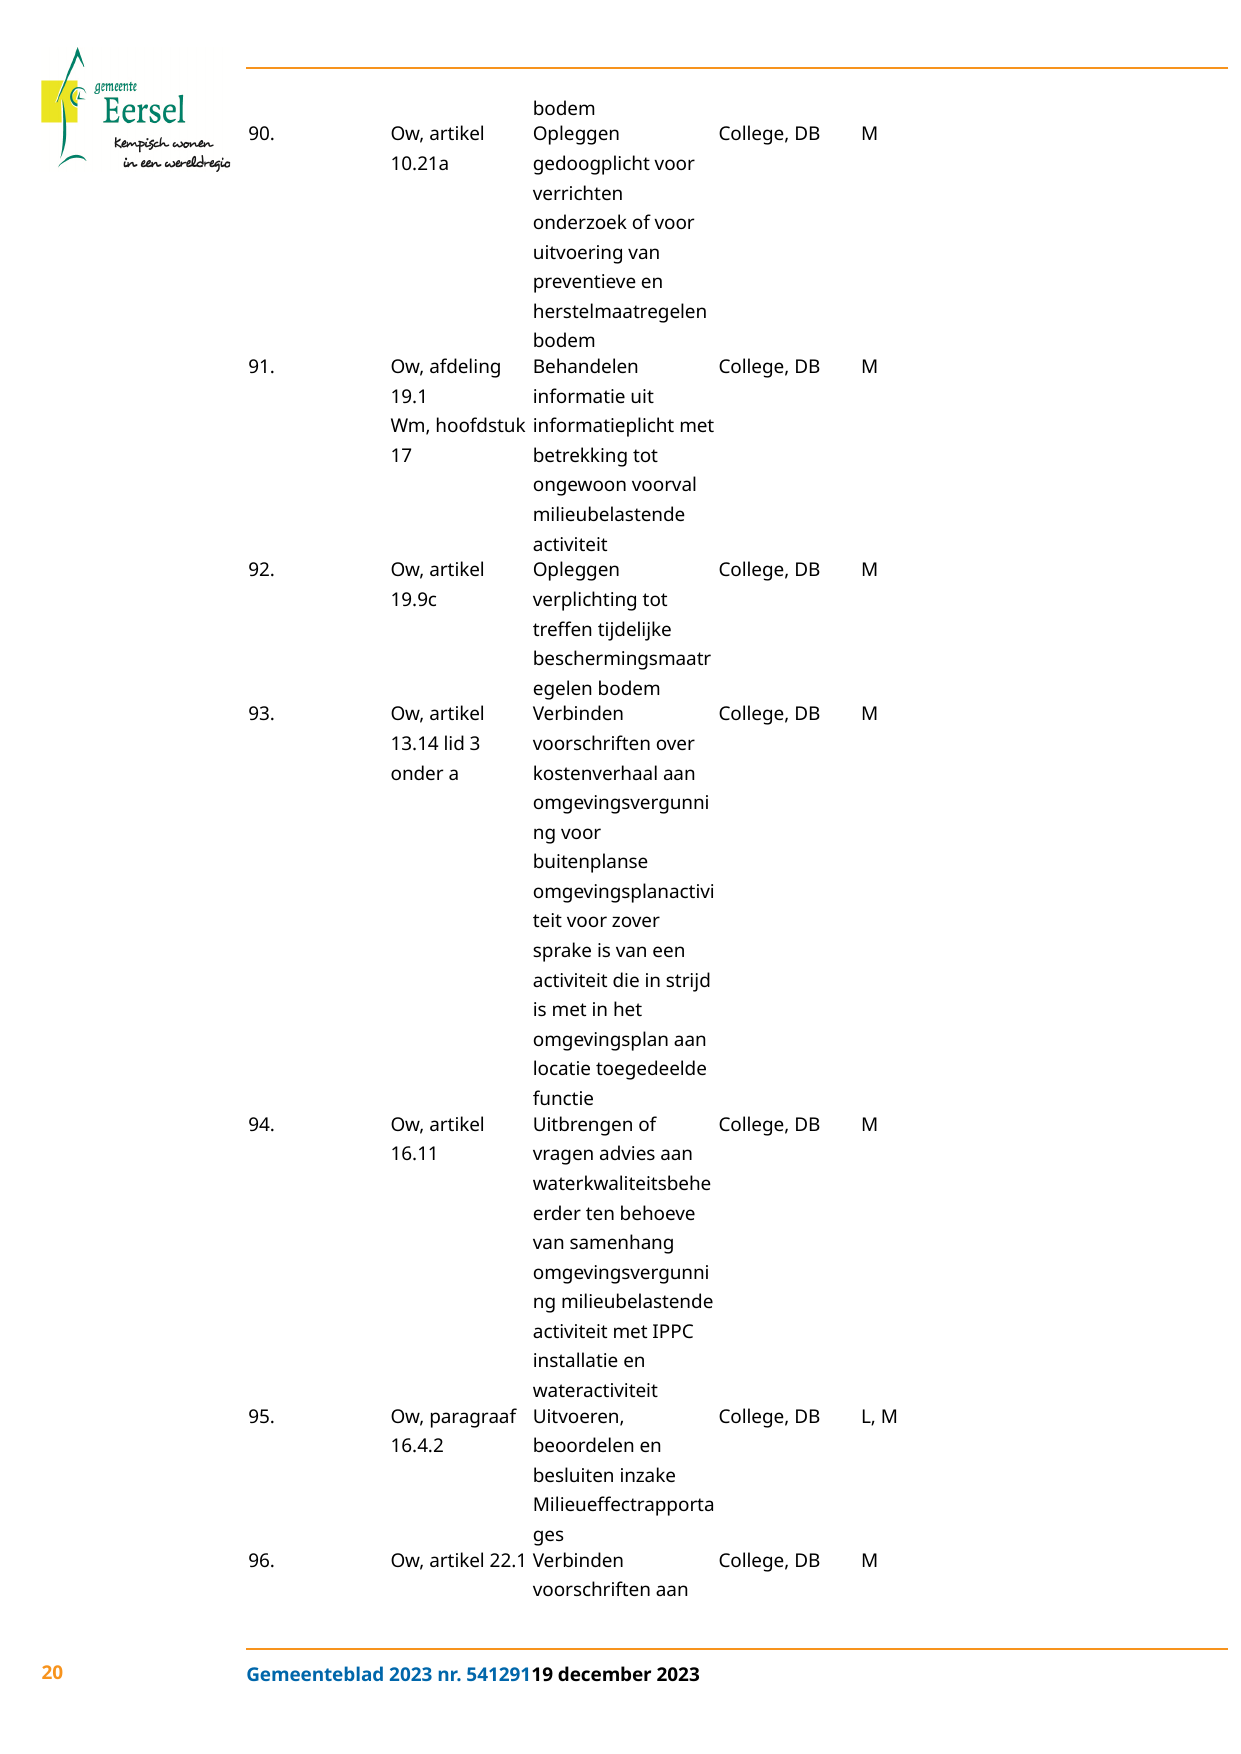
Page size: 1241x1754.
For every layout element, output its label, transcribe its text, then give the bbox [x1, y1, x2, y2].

table_cell bodem [533, 95, 718, 121]
table_cell [248, 557, 390, 701]
table_cell Opleggen gedoogplicht voor verrichten onderzoek of voor uitvoering van preventieve en herstelmaatregelen bodem [533, 121, 718, 353]
table_cell College, DB [718, 1403, 861, 1547]
table_cell M [861, 557, 1003, 701]
table_cell [1003, 557, 1152, 701]
table_cell [248, 353, 390, 557]
picture [41, 47, 231, 172]
table_cell M [861, 701, 1003, 1111]
table_cell M [861, 1547, 1003, 1602]
table_cell College, DB [718, 1111, 861, 1403]
table_cell [248, 1111, 390, 1403]
table_cell College, DB [718, 1547, 861, 1602]
table_cell [1003, 1403, 1152, 1547]
table_cell Ow, artikel 16.11 [390, 1111, 533, 1403]
table_cell Verbinden voorschriften over kostenverhaal aan omgevingsvergunning voor buitenplanse omgevingsplanactiviteit voor zover sprake is van een activiteit die in strijd is met in het omgevingsplan aan locatie toegedeelde functie [533, 701, 718, 1111]
table_cell [1003, 121, 1152, 353]
table_cell Ow, artikel 22.1 [390, 1547, 533, 1602]
table_cell [1003, 701, 1152, 1111]
table_cell [861, 95, 1003, 121]
table_cell M [861, 1111, 1003, 1403]
table_cell [1003, 1547, 1152, 1602]
table_cell M [861, 353, 1003, 557]
table_cell L, M [861, 1403, 1003, 1547]
table_cell Ow, paragraaf 16.4.2 [390, 1403, 533, 1547]
table_cell [1003, 95, 1152, 121]
table_cell Ow, artikel 13.14 lid 3 onder a [390, 701, 533, 1111]
table_cell Ow, afdeling 19.1 Wm, hoofdstuk 17 [390, 353, 533, 557]
table_cell [248, 121, 390, 353]
table_cell Ow, artikel 10.21a [390, 121, 533, 353]
table_cell Uitbrengen of vragen advies aan waterkwaliteitsbeheerder ten behoeve van samenhang omgevingsvergunning milieubelastende activiteit met IPPC installatie en wateractiviteit [533, 1111, 718, 1403]
table_cell College, DB [718, 353, 861, 557]
table_cell Verbinden voorschriften aan [533, 1547, 718, 1602]
table_cell [1003, 353, 1152, 557]
table_cell Ow, artikel 19.9c [390, 557, 533, 701]
table_cell M [861, 121, 1003, 353]
table_cell Uitvoeren, beoordelen en besluiten inzake Milieueffectrapportages [533, 1403, 718, 1547]
table_cell [248, 1547, 390, 1602]
table_cell [248, 95, 390, 121]
table_cell College, DB [718, 121, 861, 353]
table_cell Opleggen verplichting tot treffen tijdelijke beschermingsmaatregelen bodem [533, 557, 718, 701]
table_cell [718, 95, 861, 121]
table_cell College, DB [718, 557, 861, 701]
table_cell Behandelen informatie uit informatieplicht met betrekking tot ongewoon voorval milieubelastende activiteit [533, 353, 718, 557]
table_cell [248, 1403, 390, 1547]
table_cell College, DB [718, 701, 861, 1111]
table_cell [248, 701, 390, 1111]
table_cell [390, 95, 533, 121]
table_cell [1003, 1111, 1152, 1403]
